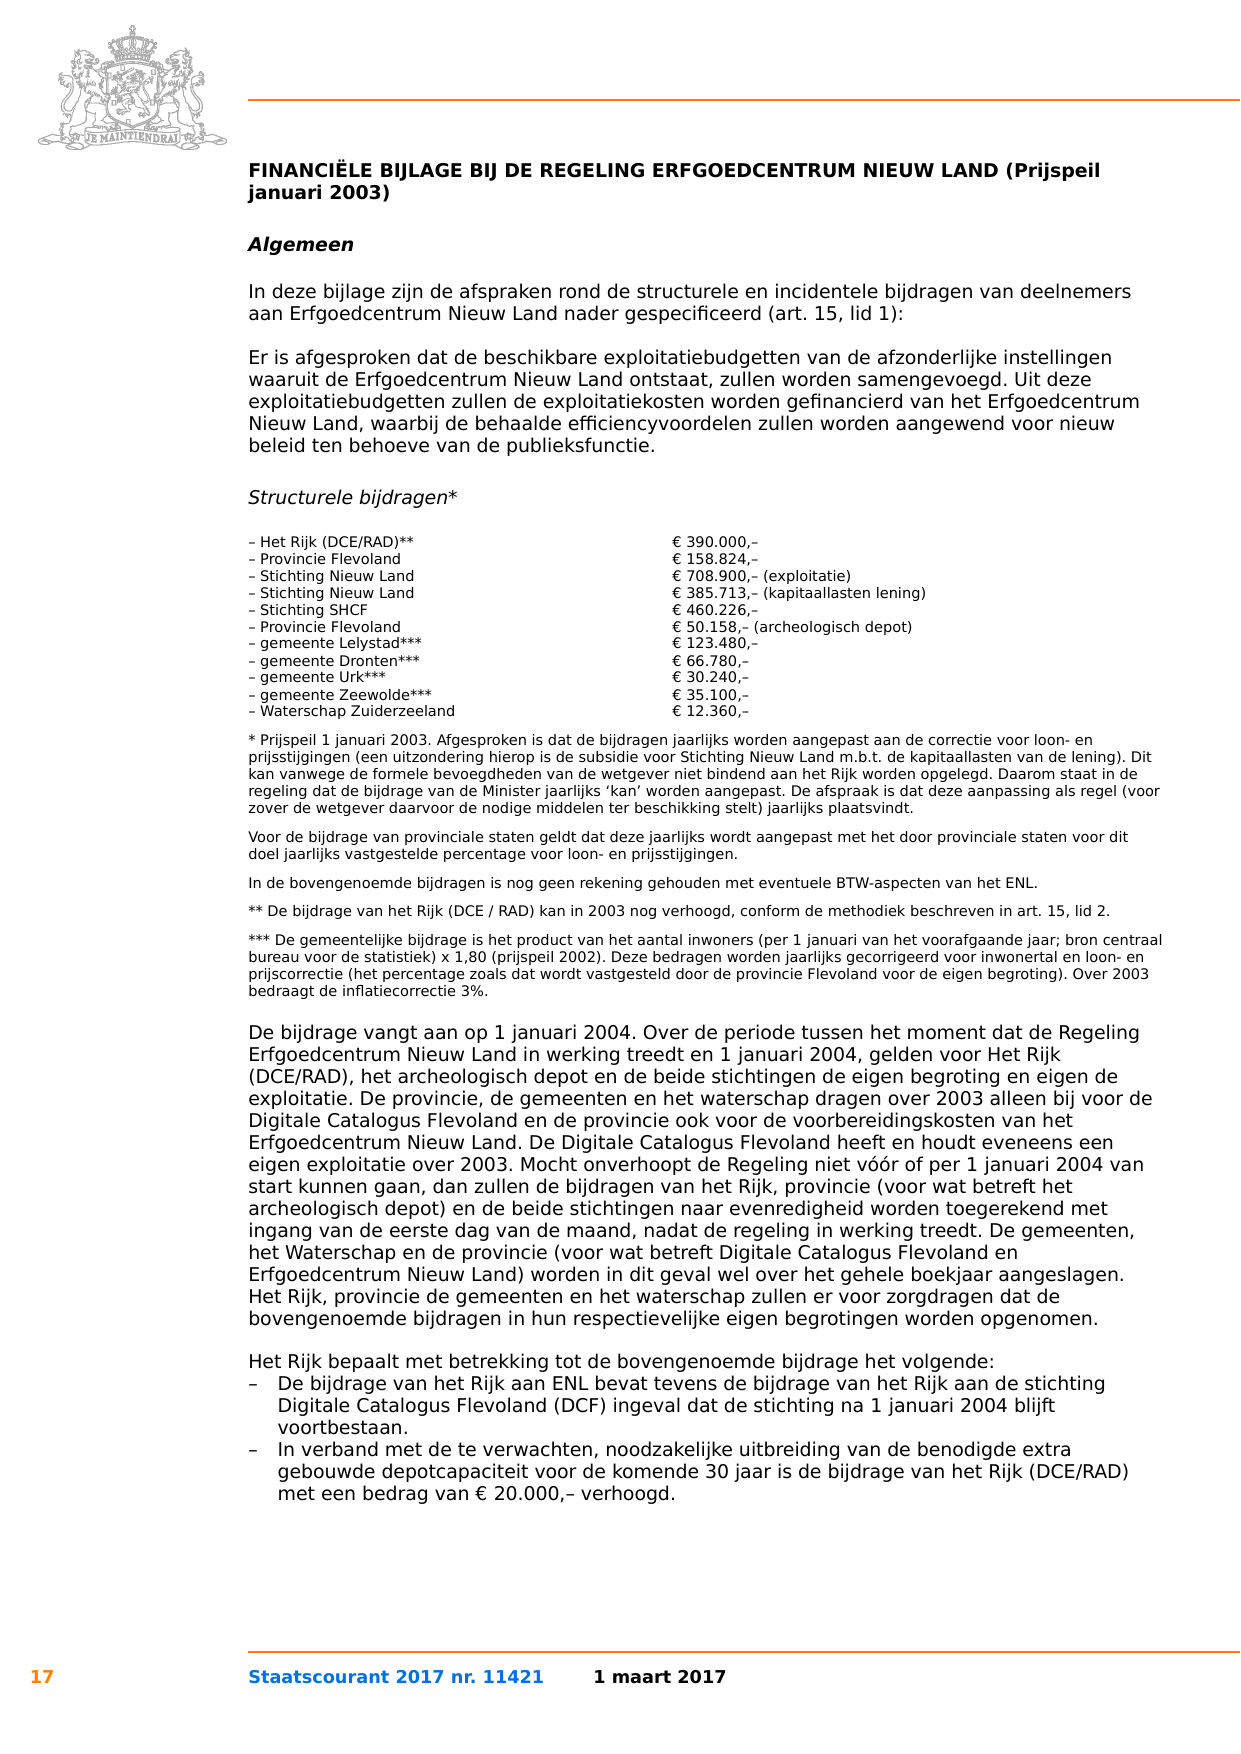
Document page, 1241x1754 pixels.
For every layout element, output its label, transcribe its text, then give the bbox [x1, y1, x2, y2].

table_cell € 35.100,– [666, 686, 1163, 703]
table_header € 390.000,– [666, 534, 1163, 551]
table_cell – gemeente Urk*** [248, 669, 666, 686]
table_cell € 460.226,– [666, 601, 1163, 618]
table_cell – Waterschap Zuiderzeeland [248, 703, 666, 720]
table_cell – gemeente Zeewolde*** [248, 686, 666, 703]
table_cell – gemeente Dronten*** [248, 653, 666, 669]
table_cell € 30.240,– [666, 669, 1163, 686]
table_cell – Provincie Flevoland [248, 619, 666, 635]
table_cell – Stichting Nieuw Land [248, 585, 666, 601]
table_cell – Stichting SHCF [248, 601, 666, 618]
text Er is afgesproken dat de beschikbare exploitatiebudgetten van de afzonderlijke instellingen waaruit de Erfgoedcentrum Nieuw Land ontstaat, zullen worden samengevoegd. Uit deze exploitatiebudgetten zullen de exploitatiekosten worden gefinancierd van het Erfgoedcentrum Nieuw Land, waarbij de behaalde efficiencyvoordelen zullen worden aangewend voor nieuw beleid ten behoeve van de publieksfunctie. [248, 347, 1163, 457]
picture [38, 25, 227, 150]
table_cell – Provincie Flevoland [248, 551, 666, 567]
table_cell € 158.824,– [666, 551, 1163, 567]
table_cell € 12.360,– [666, 703, 1163, 720]
table_cell € 708.900,– (exploitatie) [666, 568, 1163, 584]
table_cell € 385.713,– (kapitaallasten lening) [666, 585, 1163, 601]
subtitle FINANCIËLE BIJLAGE BIJ DE REGELING ERFGOEDCENTRUM NIEUW LAND (Prijspeil januari 2003) [248, 160, 1163, 204]
subtitle Algemeen [248, 234, 1163, 256]
text Het Rijk bepaalt met betrekking tot de bovengenoemde bijdrage het volgende: [248, 1351, 1163, 1373]
table_cell € 123.480,– [666, 635, 1163, 652]
table_cell € 66.780,– [666, 653, 1163, 669]
text – In verband met de te verwachten, noodzakelijke uitbreiding van de benodigde extra gebouwde depotcapaciteit voor de komende 30 jaar is de bijdrage van het Rijk (DCE/RAD) met een bedrag van € 20.000,– verhoogd. [248, 1439, 1163, 1505]
table_header – Het Rijk (DCE/RAD)** [248, 534, 666, 551]
text De bijdrage vangt aan op 1 januari 2004. Over de periode tussen het moment dat de Regeling Erfgoedcentrum Nieuw Land in werking treedt en 1 januari 2004, gelden voor Het Rijk (DCE/RAD), het archeologisch depot en de beide stichtingen de eigen begroting en eigen de exploitatie. De provincie, de gemeenten en het waterschap dragen over 2003 alleen bij voor de Digitale Catalogus Flevoland en de provincie ook voor de voorbereidingskosten van het Erfgoedcentrum Nieuw Land. De Digitale Catalogus Flevoland heeft en houdt eveneens een eigen exploitatie over 2003. Mocht onverhoopt de Regeling niet vóór of per 1 januari 2004 van start kunnen gaan, dan zullen de bijdragen van het Rijk, provincie (voor wat betreft het archeologisch depot) en de beide stichtingen naar evenredigheid worden toegerekend met ingang van de eerste dag van de maand, nadat de regeling in werking treedt. De gemeenten, het Waterschap en de provincie (voor wat betreft Digitale Catalogus Flevoland en Erfgoedcentrum Nieuw Land) worden in dit geval wel over het gehele boekjaar aangeslagen. Het Rijk, provincie de gemeenten en het waterschap zullen er voor zorgdragen dat de bovengenoemde bijdragen in hun respectievelijke eigen begrotingen worden opgenomen. [248, 1022, 1163, 1329]
table_cell – Stichting Nieuw Land [248, 568, 666, 584]
text In deze bijlage zijn de afspraken rond de structurele en incidentele bijdragen van deelnemers aan Erfgoedcentrum Nieuw Land nader gespecificeerd (art. 15, lid 1): [248, 281, 1163, 325]
table_cell – gemeente Lelystad*** [248, 635, 666, 652]
table_cell € 50.158,– (archeologisch depot) [666, 619, 1163, 635]
subtitle Structurele bijdragen* [248, 487, 1163, 508]
table_cell * Prijspeil 1 januari 2003. Afgesproken is dat de bijdragen jaarlijks worden aangepast aan de correctie voor loon- en prijsstijgingen (een uitzondering hierop is de subsidie voor Stichting Nieuw Land m.b.t. de kapitaallasten van de lening). Dit kan vanwege de formele bevoegdheden van de wetgever niet bindend aan het Rijk worden opgelegd. Daarom staat in de regeling dat de bijdrage van de Minister jaarlijks ‘kan’ worden aangepast. De afspraak is dat deze aanpassing als regel (voor zover de wetgever daarvoor de nodige middelen ter beschikking stelt) jaarlijks plaatsvindt. Voor de bijdrage van provinciale staten geldt dat deze jaarlijks wordt aangepast met het door provinciale staten voor dit doel jaarlijks vastgestelde percentage voor loon- en prijsstijgingen. In de bovengenoemde bijdragen is nog geen rekening gehouden met eventuele BTW-aspecten van het ENL. ** De bijdrage van het Rijk (DCE / RAD) kan in 2003 nog verhoogd, conform de methodiek beschreven in art. 15, lid 2. *** De gemeentelijke bijdrage is het product van het aantal inwoners (per 1 januari van het voorafgaande jaar; bron centraal bureau voor de statistiek) x 1,80 (prijspeil 2002). Deze bedragen worden jaarlijks gecorrigeerd voor inwonertal en loon- en prijscorrectie (het percentage zoals dat wordt vastgesteld door de provincie Flevoland voor de eigen begroting). Over 2003 bedraagt de inflatiecorrectie 3%. [248, 720, 1163, 1000]
text – De bijdrage van het Rijk aan ENL bevat tevens de bijdrage van het Rijk aan de stichting Digitale Catalogus Flevoland (DCF) ingeval dat de stichting na 1 januari 2004 blijft voortbestaan. [248, 1373, 1163, 1439]
